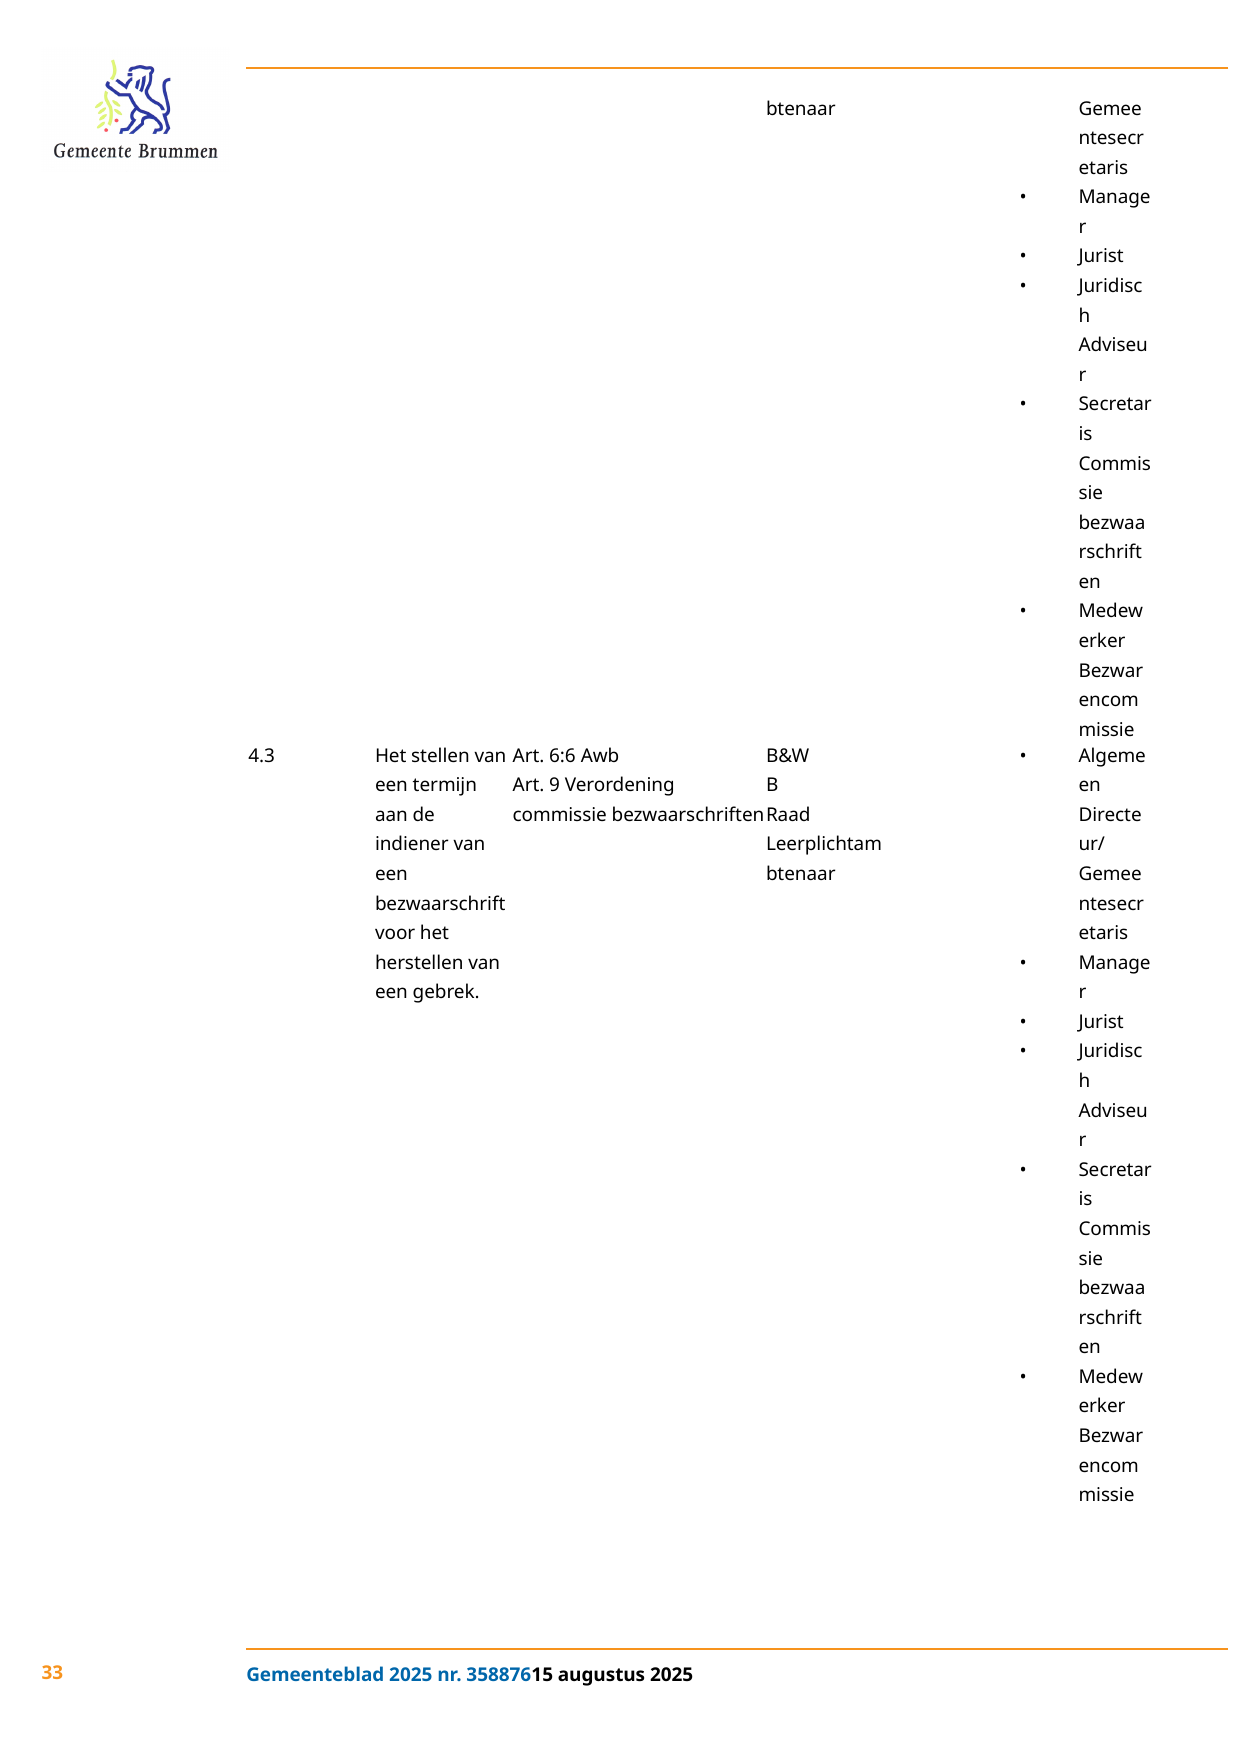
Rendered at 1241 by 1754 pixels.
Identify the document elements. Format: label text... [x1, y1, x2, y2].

table_cell Het stellen van een termijn aan de indiener van een bezwaarschrift voor het herstellen van een gebrek. [375, 742, 512, 1507]
table_cell Gemeentesecretaris Manager Jurist Juridisch Adviseur Secretaris Commissie bezwaarschriften Medewerker Bezwarencommissie [1019, 95, 1152, 742]
table_cell [893, 742, 1019, 1507]
table_cell 4.3 [248, 742, 375, 1507]
table_cell [248, 95, 375, 742]
table_cell B&W B Raad Leerplichtambtenaar [766, 742, 893, 1507]
table_cell Art. 6:6 Awb Art. 9 Verordening commissie bezwaarschriften [513, 742, 766, 1507]
picture [41, 47, 231, 172]
table_cell [893, 95, 1019, 742]
table_cell [513, 95, 766, 742]
table_cell Algemeen Directeur/ Gemeentesecretaris Manager Jurist Juridisch Adviseur Secretaris Commissie bezwaarschriften Medewerker Bezwarencommissie [1019, 742, 1152, 1507]
table_cell btenaar [766, 95, 893, 742]
table_cell [375, 95, 512, 742]
